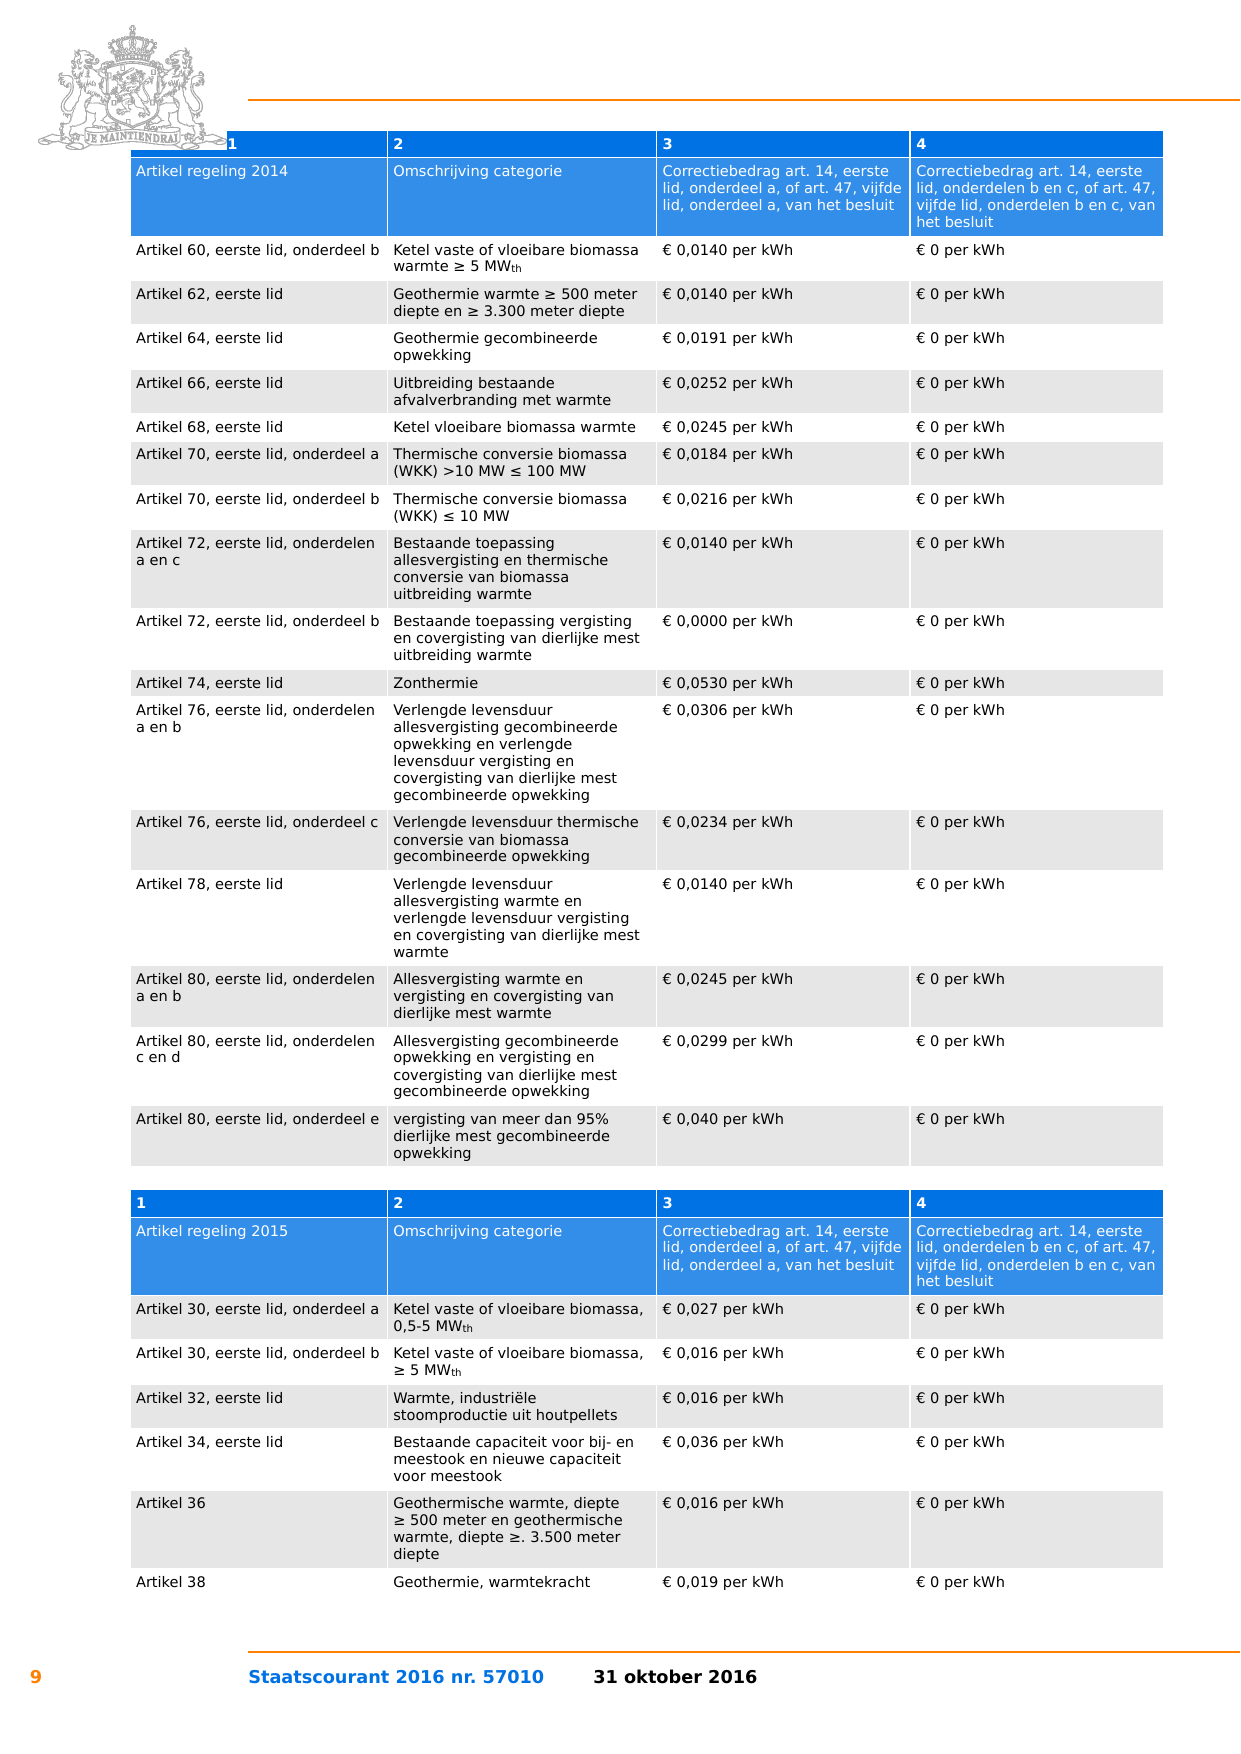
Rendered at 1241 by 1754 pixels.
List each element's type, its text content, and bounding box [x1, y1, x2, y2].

table_cell Artikel 30, eerste lid, onderdeel b [131, 1340, 387, 1384]
table_cell € 0 per kWh [911, 414, 1163, 441]
table_cell € 0,0245 per kWh [657, 414, 909, 441]
table_header 3 [657, 1190, 909, 1217]
table_cell Artikel 72, eerste lid, onderdeel b [131, 609, 387, 669]
table_header 4 [911, 1190, 1163, 1217]
table_cell Geothermie, warmtekracht [388, 1569, 656, 1595]
table_cell € 0 per kWh [911, 442, 1163, 485]
table_cell Artikel 60, eerste lid, onderdeel b [131, 237, 387, 280]
table_cell Omschrijving categorie [388, 158, 656, 236]
table_cell Geothermische warmte, diepte ≥ 500 meter en geothermische warmte, diepte ≥. 3.500 meter diepte [388, 1491, 656, 1568]
table_cell Ketel vloeibare biomassa warmte [388, 414, 656, 441]
table_cell Artikel 36 [131, 1491, 387, 1568]
table_cell € 0,0000 per kWh [657, 609, 909, 669]
table_cell € 0,0140 per kWh [657, 281, 909, 324]
table_cell € 0,019 per kWh [657, 1569, 909, 1595]
table_cell € 0,0306 per kWh [657, 698, 909, 809]
table_cell Ketel vaste of vloeibare biomassa warmte ≥ 5 MWth [388, 237, 656, 280]
table_cell Verlengde levensduur thermische conversie van biomassa gecombineerde opwekking [388, 810, 656, 870]
table_cell € 0,0191 per kWh [657, 325, 909, 369]
table_cell € 0 per kWh [911, 530, 1163, 608]
table_cell Artikel 62, eerste lid [131, 281, 387, 324]
table_cell Artikel 32, eerste lid [131, 1385, 387, 1428]
table_cell Geothermie gecombineerde opwekking [388, 325, 656, 369]
table_cell Warmte, industriële stoomproductie uit houtpellets [388, 1385, 656, 1428]
table_cell € 0,0216 per kWh [657, 486, 909, 529]
table_cell Artikel regeling 2015 [131, 1218, 387, 1295]
table_cell € 0,016 per kWh [657, 1491, 909, 1568]
table_cell Omschrijving categorie [388, 1218, 656, 1295]
table_cell € 0,0530 per kWh [657, 670, 909, 696]
table_cell € 0,0234 per kWh [657, 810, 909, 870]
table_cell € 0 per kWh [911, 670, 1163, 696]
table_cell € 0 per kWh [911, 281, 1163, 324]
table_cell € 0,0299 per kWh [657, 1028, 909, 1105]
table_cell Ketel vaste of vloeibare biomassa, 0,5-5 MWth [388, 1296, 656, 1339]
table_header 1 [131, 1190, 387, 1217]
table_cell € 0 per kWh [911, 810, 1163, 870]
table_cell Allesvergisting gecombineerde opwekking en vergisting en covergisting van dierlijke mest gecombineerde opwekking [388, 1028, 656, 1105]
table_cell € 0 per kWh [911, 1385, 1163, 1428]
table_cell € 0,0140 per kWh [657, 237, 909, 280]
table_cell € 0,027 per kWh [657, 1296, 909, 1339]
table_cell Artikel 72, eerste lid, onderdelen a en c [131, 530, 387, 608]
table_cell Correctiebedrag art. 14, eerste lid, onderdeel a, of art. 47, vijfde lid, onderdeel a, van het besluit [657, 158, 909, 236]
table_cell € 0,0252 per kWh [657, 370, 909, 413]
table_cell € 0,0184 per kWh [657, 442, 909, 485]
table_cell Bestaande toepassing vergisting en covergisting van dierlijke mest uitbreiding warmte [388, 609, 656, 669]
table_cell Artikel 80, eerste lid, onderdelen c en d [131, 1028, 387, 1105]
table_cell € 0,016 per kWh [657, 1385, 909, 1428]
table_cell Allesvergisting warmte en vergisting en covergisting van dierlijke mest warmte [388, 966, 656, 1027]
table_header 1 [131, 131, 387, 157]
table_cell Artikel 68, eerste lid [131, 414, 387, 441]
table_cell € 0 per kWh [911, 1491, 1163, 1568]
table_cell Bestaande toepassing allesvergisting en thermische conversie van biomassa uitbreiding warmte [388, 530, 656, 608]
table_cell Artikel 64, eerste lid [131, 325, 387, 369]
table_cell Correctiebedrag art. 14, eerste lid, onderdelen b en c, of art. 47, vijfde lid, onderdelen b en c, van het besluit [911, 1218, 1163, 1295]
table_cell Artikel 38 [131, 1569, 387, 1595]
table_cell Artikel 76, eerste lid, onderdeel c [131, 810, 387, 870]
picture [38, 25, 227, 150]
table_cell Correctiebedrag art. 14, eerste lid, onderdelen b en c, of art. 47, vijfde lid, onderdelen b en c, van het besluit [911, 158, 1163, 236]
table_cell Artikel 80, eerste lid, onderdelen a en b [131, 966, 387, 1027]
table_cell € 0 per kWh [911, 237, 1163, 280]
table_cell Artikel regeling 2014 [131, 158, 387, 236]
table_header 4 [911, 131, 1163, 157]
table_header 3 [657, 131, 909, 157]
table_cell Verlengde levensduur allesvergisting warmte en verlengde levensduur vergisting en covergisting van dierlijke mest warmte [388, 871, 656, 965]
table_cell € 0 per kWh [911, 1340, 1163, 1384]
table_cell € 0,0140 per kWh [657, 871, 909, 965]
table_cell € 0,036 per kWh [657, 1429, 909, 1489]
table_cell € 0 per kWh [911, 698, 1163, 809]
table_cell € 0 per kWh [911, 966, 1163, 1027]
table_cell € 0 per kWh [911, 370, 1163, 413]
table_cell € 0,0140 per kWh [657, 530, 909, 608]
table_cell Bestaande capaciteit voor bij- en meestook en nieuwe capaciteit voor meestook [388, 1429, 656, 1489]
table_cell vergisting van meer dan 95% dierlijke mest gecombineerde opwekking [388, 1106, 656, 1166]
table_cell Artikel 80, eerste lid, onderdeel e [131, 1106, 387, 1166]
table_cell € 0,016 per kWh [657, 1340, 909, 1384]
table_cell € 0 per kWh [911, 325, 1163, 369]
table_cell Zonthermie [388, 670, 656, 696]
table_cell Artikel 78, eerste lid [131, 871, 387, 965]
table_cell Geothermie warmte ≥ 500 meter diepte en ≥ 3.300 meter diepte [388, 281, 656, 324]
table_cell € 0 per kWh [911, 486, 1163, 529]
table_cell Artikel 76, eerste lid, onderdelen a en b [131, 698, 387, 809]
table_cell Verlengde levensduur allesvergisting gecombineerde opwekking en verlengde levensduur vergisting en covergisting van dierlijke mest gecombineerde opwekking [388, 698, 656, 809]
table_cell € 0 per kWh [911, 1429, 1163, 1489]
table_cell € 0 per kWh [911, 1296, 1163, 1339]
table_cell Thermische conversie biomassa (WKK) >10 MW ≤ 100 MW [388, 442, 656, 485]
table_cell Artikel 70, eerste lid, onderdeel a [131, 442, 387, 485]
table_cell Ketel vaste of vloeibare biomassa, ≥ 5 MWth [388, 1340, 656, 1384]
table_cell Artikel 30, eerste lid, onderdeel a [131, 1296, 387, 1339]
table_cell € 0 per kWh [911, 1028, 1163, 1105]
table_cell Artikel 34, eerste lid [131, 1429, 387, 1489]
table_cell € 0 per kWh [911, 609, 1163, 669]
table_cell Artikel 66, eerste lid [131, 370, 387, 413]
table_header 2 [388, 1190, 656, 1217]
table_cell Correctiebedrag art. 14, eerste lid, onderdeel a, of art. 47, vijfde lid, onderdeel a, van het besluit [657, 1218, 909, 1295]
table_cell Thermische conversie biomassa (WKK) ≤ 10 MW [388, 486, 656, 529]
table_cell € 0,040 per kWh [657, 1106, 909, 1166]
table_header 2 [388, 131, 656, 157]
table_cell Artikel 74, eerste lid [131, 670, 387, 696]
table_cell € 0,0245 per kWh [657, 966, 909, 1027]
table_cell € 0 per kWh [911, 871, 1163, 965]
table_cell € 0 per kWh [911, 1569, 1163, 1595]
table_cell Artikel 70, eerste lid, onderdeel b [131, 486, 387, 529]
table_cell Uitbreiding bestaande afvalverbranding met warmte [388, 370, 656, 413]
table_cell € 0 per kWh [911, 1106, 1163, 1166]
